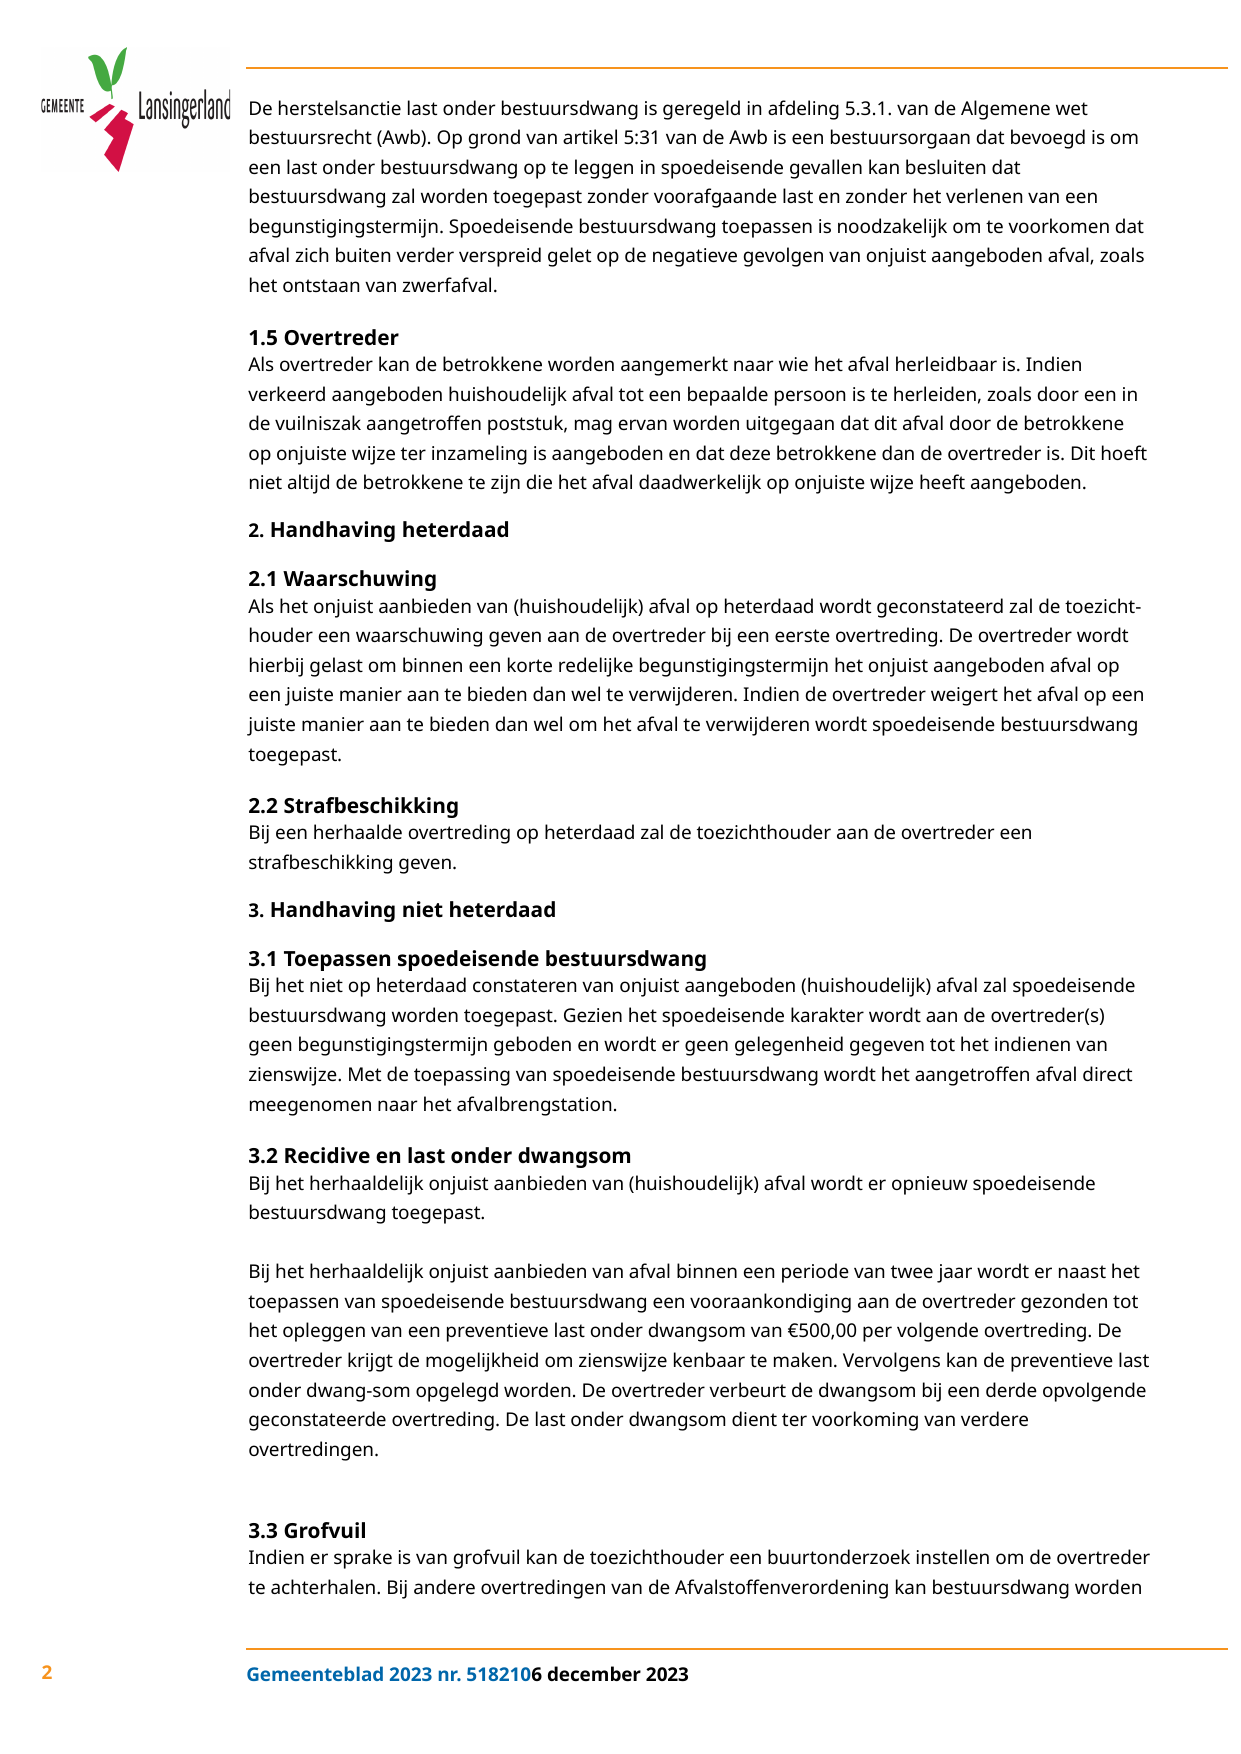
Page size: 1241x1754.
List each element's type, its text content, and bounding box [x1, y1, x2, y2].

text 2.1 Waarschuwing [248, 564, 1152, 593]
text 2. Handhaving heterdaad [248, 515, 1152, 543]
text Bij het herhaaldelijk onjuist aanbieden van (huishoudelijk) afval wordt er opnieuw spoedeisende bestuursdwang toegepast. [248, 1170, 1152, 1225]
text Als overtreder kan de betrokkene worden aangemerkt naar wie het afval herleidbaar is. Indien verkeerd aangeboden huishoudelijk afval tot een bepaalde persoon is te herleiden, zoals door een in de vuilniszak aangetroffen poststuk, mag ervan worden uitgegaan dat dit afval door de betrokkene op onjuiste wijze ter inzameling is aangeboden en dat deze betrokkene dan de overtreder is. Dit hoeft niet altijd de betrokkene te zijn die het afval daadwerkelijk op onjuiste wijze heeft aangeboden. [248, 351, 1152, 495]
picture [41, 47, 231, 172]
text 3.1 Toepassen spoedeisende bestuursdwang [248, 944, 1152, 972]
text Bij het herhaaldelijk onjuist aanbieden van afval binnen een periode van twee jaar wordt er naast het toepassen van spoedeisende bestuursdwang een vooraankondiging aan de overtreder gezonden tot het opleggen van een preventieve last onder dwangsom van €500,00 per volgende overtreding. De overtreder krijgt de mogelijkheid om zienswijze kenbaar te maken. Vervolgens kan de preventieve last onder dwang-som opgelegd worden. De overtreder verbeurt de dwangsom bij een derde opvolgende geconstateerde overtreding. De last onder dwangsom dient ter voorkoming van verdere overtredingen. [248, 1258, 1152, 1462]
text 3.2 Recidive en last onder dwangsom [248, 1141, 1152, 1170]
text Indien er sprake is van grofvuil kan de toezichthouder een buurtonderzoek instellen om de overtreder te achterhalen. Bij andere overtredingen van de Afvalstoffenverordening kan bestuursdwang worden [248, 1544, 1152, 1600]
text De herstelsanctie last onder bestuursdwang is geregeld in afdeling 5.3.1. van de Algemene wet bestuursrecht (Awb). Op grond van artikel 5:31 van de Awb is een bestuursorgaan dat bevoegd is om een last onder bestuursdwang op te leggen in spoedeisende gevallen kan besluiten dat bestuursdwang zal worden toegepast zonder voorafgaande last en zonder het verlenen van een begunstigingstermijn. Spoedeisende bestuursdwang toepassen is noodzakelijk om te voorkomen dat afval zich buiten verder verspreid gelet op de negatieve gevolgen van onjuist aangeboden afval, zoals het ontstaan van zwerfafval. [248, 95, 1152, 298]
text 1.5 Overtreder [248, 323, 1152, 351]
text Als het onjuist aanbieden van (huishoudelijk) afval op heterdaad wordt geconstateerd zal de toezicht-houder een waarschuwing geven aan de overtreder bij een eerste overtreding. De overtreder wordt hierbij gelast om binnen een korte redelijke begunstigingstermijn het onjuist aangeboden afval op een juiste manier aan te bieden dan wel te verwijderen. Indien de overtreder weigert het afval op een juiste manier aan te bieden dan wel om het afval te verwijderen wordt spoedeisende bestuursdwang toegepast. [248, 593, 1152, 766]
text 2.2 Strafbeschikking [248, 791, 1152, 819]
text Bij het niet op heterdaad constateren van onjuist aangeboden (huishoudelijk) afval zal spoedeisende bestuursdwang worden toegepast. Gezien het spoedeisende karakter wordt aan de overtreder(s) geen begunstigingstermijn geboden en wordt er geen gelegenheid gegeven tot het indienen van zienswijze. Met de toepassing van spoedeisende bestuursdwang wordt het aangetroffen afval direct meegenomen naar het afvalbrengstation. [248, 972, 1152, 1117]
text Bij een herhaalde overtreding op heterdaad zal de toezichthouder aan de overtreder een strafbeschikking geven. [248, 819, 1152, 875]
text 3. Handhaving niet heterdaad [248, 895, 1152, 923]
text 3.3 Grofvuil [248, 1516, 1152, 1544]
